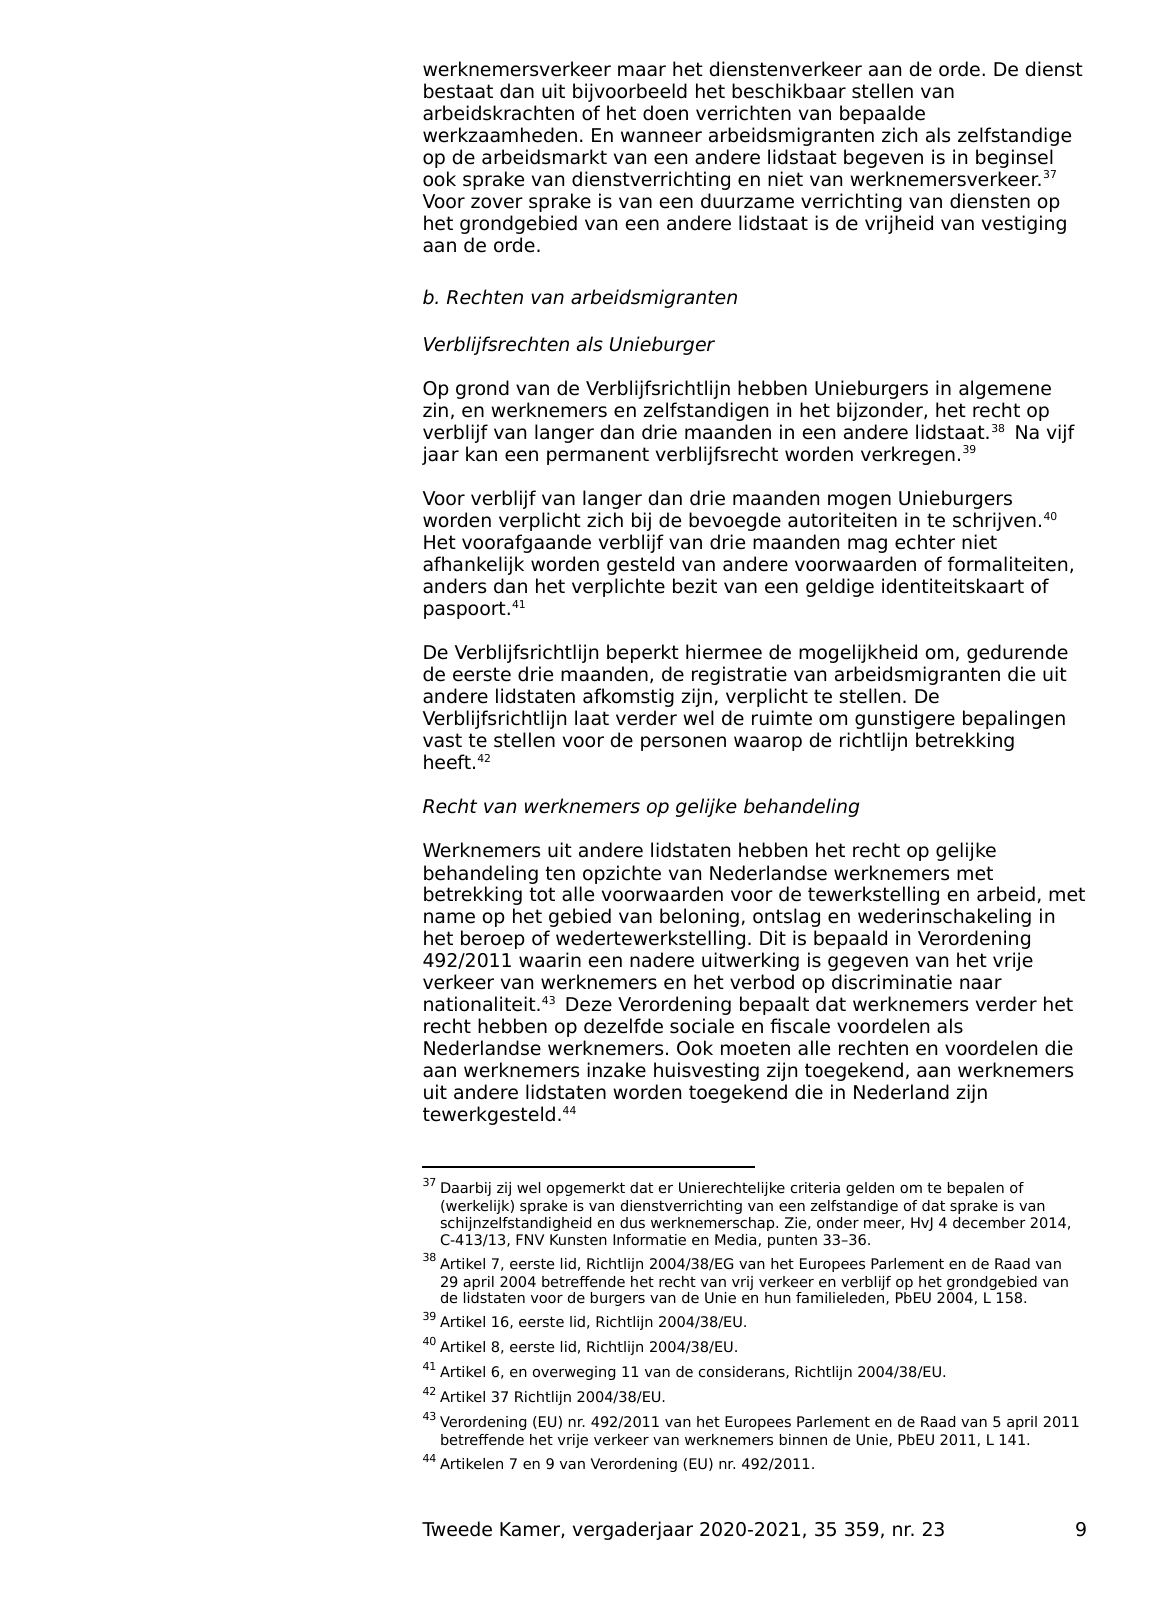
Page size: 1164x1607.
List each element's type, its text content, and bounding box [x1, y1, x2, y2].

text Artikelen 7 en 9 van Verordening (EU) nr. 492/2011. [422, 1452, 1087, 1474]
text Artikel 16, eerste lid, Richtlijn 2004/38/EU. [422, 1310, 1087, 1332]
text De Verblijfsrichtlijn beperkt hiermee de mogelijkheid om, gedurende de eerste drie maanden, de registratie van arbeidsmigranten die uit andere lidstaten afkomstig zijn, verplicht te stellen. De Verblijfsrichtlijn laat verder wel de ruimte om gunstigere bepalingen vast te stellen voor de personen waarop de richtlijn betrekking heeft. [422, 642, 1087, 774]
text werknemersverkeer maar het dienstenverkeer aan de orde. De dienst bestaat dan uit bijvoorbeeld het beschikbaar stellen van arbeidskrachten of het doen verrichten van bepaalde werkzaamheden. En wanneer arbeidsmigranten zich als zelfstandige op de arbeidsmarkt van een andere lidstaat begeven is in beginsel ook sprake van dienstverrichting en niet van werknemersverkeer. Voor zover sprake is van een duurzame verrichting van diensten op het grondgebied van een andere lidstaat is de vrijheid van vestiging aan de orde. [422, 59, 1087, 257]
text Op grond van de Verblijfsrichtlijn hebben Unieburgers in algemene zin, en werknemers en zelfstandigen in het bijzonder, het recht op verblijf van langer dan drie maanden in een andere lidstaat. Na vijf jaar kan een permanent verblijfsrecht worden verkregen. [422, 378, 1087, 466]
subtitle Verblijfsrechten als Unieburger [422, 334, 1087, 356]
subtitle Recht van werknemers op gelijke behandeling [422, 796, 1087, 818]
text Artikel 6, en overweging 11 van de considerans, Richtlijn 2004/38/EU. [422, 1360, 1087, 1382]
text Voor verblijf van langer dan drie maanden mogen Unieburgers worden verplicht zich bij de bevoegde autoriteiten in te schrijven. Het voorafgaande verblijf van drie maanden mag echter niet afhankelijk worden gesteld van andere voorwaarden of formaliteiten, anders dan het verplichte bezit van een geldige identiteitskaart of paspoort. [422, 488, 1087, 620]
text Artikel 37 Richtlijn 2004/38/EU. [422, 1385, 1087, 1407]
subtitle b. Rechten van arbeidsmigranten [422, 287, 1087, 309]
text Verordening (EU) nr. 492/2011 van het Europees Parlement en de Raad van 5 april 2011 betreffende het vrije verkeer van werknemers binnen de Unie, PbEU 2011, L 141. [422, 1410, 1087, 1449]
text Artikel 7, eerste lid, Richtlijn 2004/38/EG van het Europees Parlement en de Raad van 29 april 2004 betreffende het recht van vrij verkeer en verblijf op het grondgebied van de lidstaten voor de burgers van de Unie en hun familieleden, PbEU 2004, L 158. [422, 1252, 1087, 1307]
text Artikel 8, eerste lid, Richtlijn 2004/38/EU. [422, 1335, 1087, 1357]
text Werknemers uit andere lidstaten hebben het recht op gelijke behandeling ten opzichte van Nederlandse werknemers met betrekking tot alle voorwaarden voor de tewerkstelling en arbeid, met name op het gebied van beloning, ontslag en wederinschakeling in het beroep of wedertewerkstelling. Dit is bepaald in Verordening 492/2011 waarin een nadere uitwerking is gegeven van het vrije verkeer van werknemers en het verbod op discriminatie naar nationaliteit. Deze Verordening bepaalt dat werknemers verder het recht hebben op dezelfde sociale en fiscale voordelen als Nederlandse werknemers. Ook moeten alle rechten en voordelen die aan werknemers inzake huisvesting zijn toegekend, aan werknemers uit andere lidstaten worden toegekend die in Nederland zijn tewerkgesteld. [422, 840, 1087, 1126]
text Daarbij zij wel opgemerkt dat er Unierechtelijke criteria gelden om te bepalen of (werkelijk) sprake is van dienstverrichting van een zelfstandige of dat sprake is van schijnzelfstandigheid en dus werknemerschap. Zie, onder meer, HvJ 4 december 2014, C-413/13, FNV Kunsten Informatie en Media, punten 33–36. [422, 1176, 1087, 1249]
